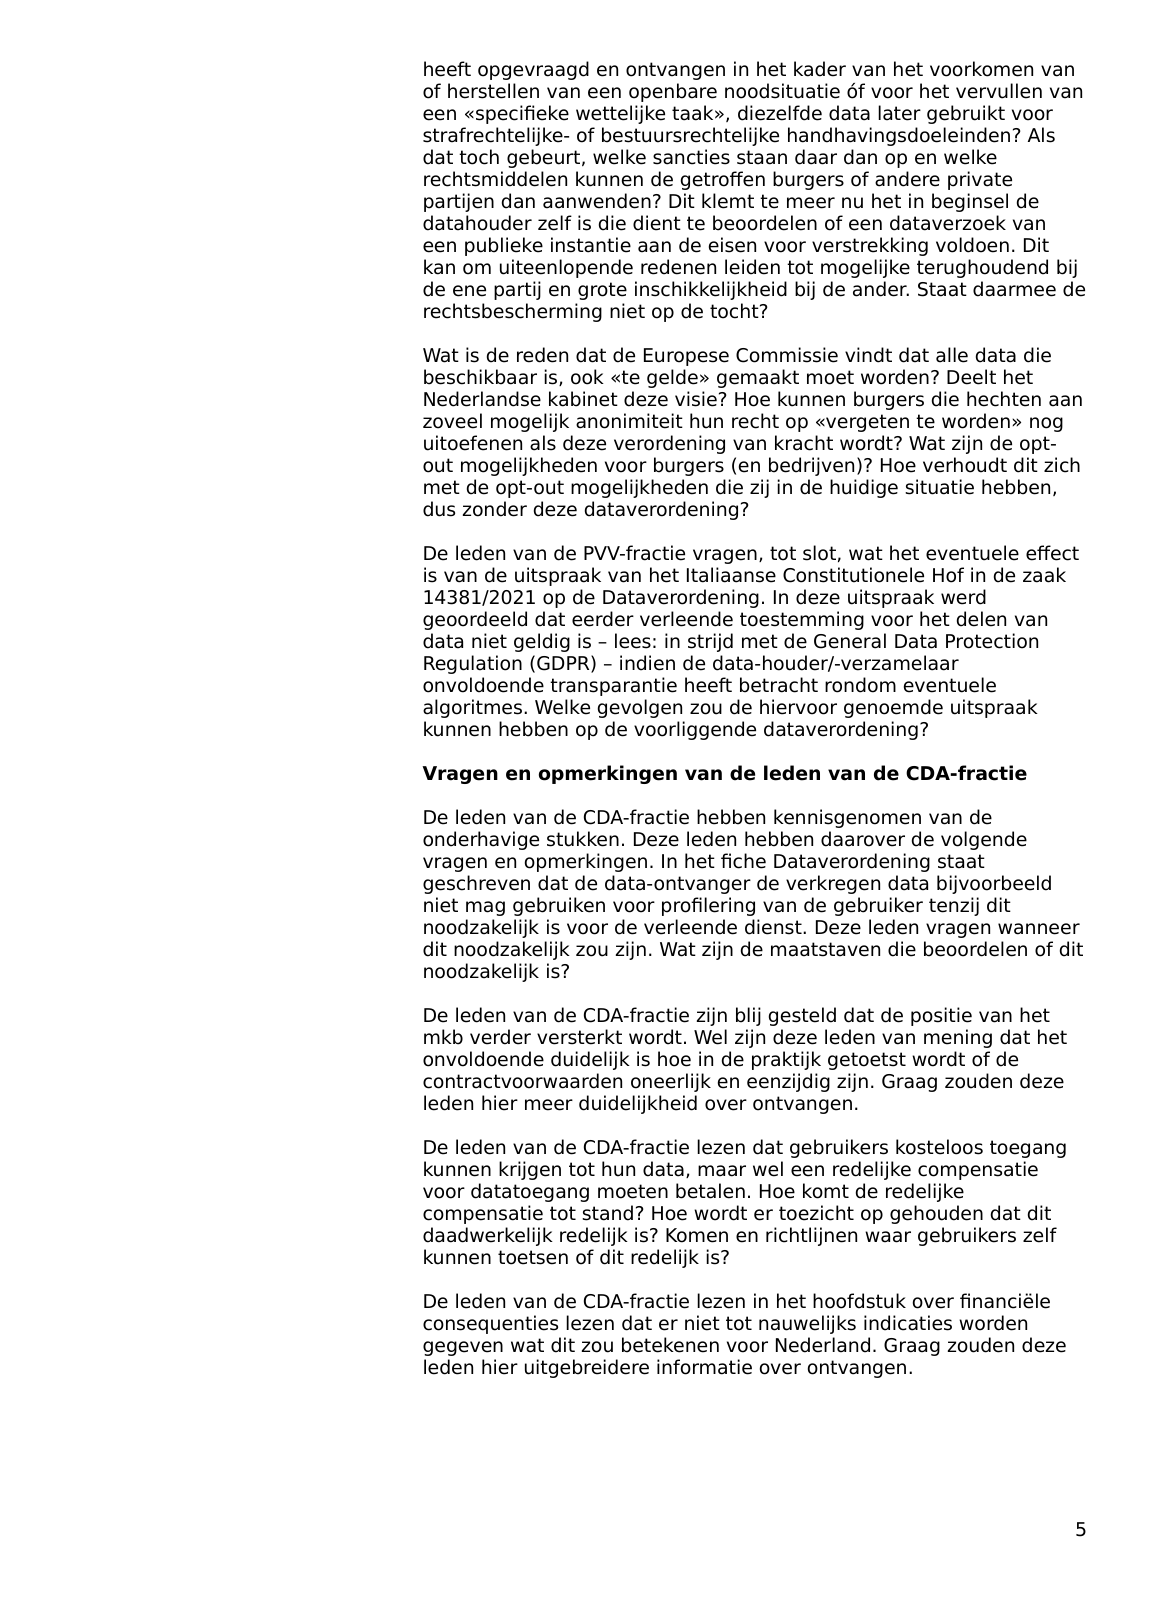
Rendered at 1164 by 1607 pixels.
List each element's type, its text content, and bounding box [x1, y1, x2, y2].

text De leden van de CDA-fractie zijn blij gesteld dat de positie van het mkb verder versterkt wordt. Wel zijn deze leden van mening dat het onvoldoende duidelijk is hoe in de praktijk getoetst wordt of de contractvoorwaarden oneerlijk en eenzijdig zijn. Graag zouden deze leden hier meer duidelijkheid over ontvangen. [422, 1005, 1087, 1115]
subtitle Vragen en opmerkingen van de leden van de CDA-fractie [422, 763, 1087, 785]
text De leden van de PVV-fractie vragen, tot slot, wat het eventuele effect is van de uitspraak van het Italiaanse Constitutionele Hof in de zaak 14381/2021 op de Dataverordening. In deze uitspraak werd geoordeeld dat eerder verleende toestemming voor het delen van data niet geldig is – lees: in strijd met de General Data Protection Regulation (GDPR) – indien de data-houder/-verzamelaar onvoldoende transparantie heeft betracht rondom eventuele algoritmes. Welke gevolgen zou de hiervoor genoemde uitspraak kunnen hebben op de voorliggende dataverordening? [422, 543, 1087, 741]
text De leden van de CDA-fractie lezen in het hoofdstuk over financiële consequenties lezen dat er niet tot nauwelijks indicaties worden gegeven wat dit zou betekenen voor Nederland. Graag zouden deze leden hier uitgebreidere informatie over ontvangen. [422, 1291, 1087, 1379]
text heeft opgevraagd en ontvangen in het kader van het voorkomen van of herstellen van een openbare noodsituatie óf voor het vervullen van een «specifieke wettelijke taak», diezelfde data later gebruikt voor strafrechtelijke- of bestuursrechtelijke handhavingsdoeleinden? Als dat toch gebeurt, welke sancties staan daar dan op en welke rechtsmiddelen kunnen de getroffen burgers of andere private partijen dan aanwenden? Dit klemt te meer nu het in beginsel de datahouder zelf is die dient te beoordelen of een dataverzoek van een publieke instantie aan de eisen voor verstrekking voldoen. Dit kan om uiteenlopende redenen leiden tot mogelijke terughoudend bij de ene partij en grote inschikkelijkheid bij de ander. Staat daarmee de rechtsbescherming niet op de tocht? [422, 59, 1087, 323]
text De leden van de CDA-fractie lezen dat gebruikers kosteloos toegang kunnen krijgen tot hun data, maar wel een redelijke compensatie voor datatoegang moeten betalen. Hoe komt de redelijke compensatie tot stand? Hoe wordt er toezicht op gehouden dat dit daadwerkelijk redelijk is? Komen en richtlijnen waar gebruikers zelf kunnen toetsen of dit redelijk is? [422, 1137, 1087, 1269]
text De leden van de CDA-fractie hebben kennisgenomen van de onderhavige stukken. Deze leden hebben daarover de volgende vragen en opmerkingen. In het fiche Dataverordening staat geschreven dat de data-ontvanger de verkregen data bijvoorbeeld niet mag gebruiken voor profilering van de gebruiker tenzij dit noodzakelijk is voor de verleende dienst. Deze leden vragen wanneer dit noodzakelijk zou zijn. Wat zijn de maatstaven die beoordelen of dit noodzakelijk is? [422, 807, 1087, 983]
text Wat is de reden dat de Europese Commissie vindt dat alle data die beschikbaar is, ook «te gelde» gemaakt moet worden? Deelt het Nederlandse kabinet deze visie? Hoe kunnen burgers die hechten aan zoveel mogelijk anonimiteit hun recht op «vergeten te worden» nog uitoefenen als deze verordening van kracht wordt? Wat zijn de opt-out mogelijkheden voor burgers (en bedrijven)? Hoe verhoudt dit zich met de opt-out mogelijkheden die zij in de huidige situatie hebben, dus zonder deze dataverordening? [422, 345, 1087, 521]
